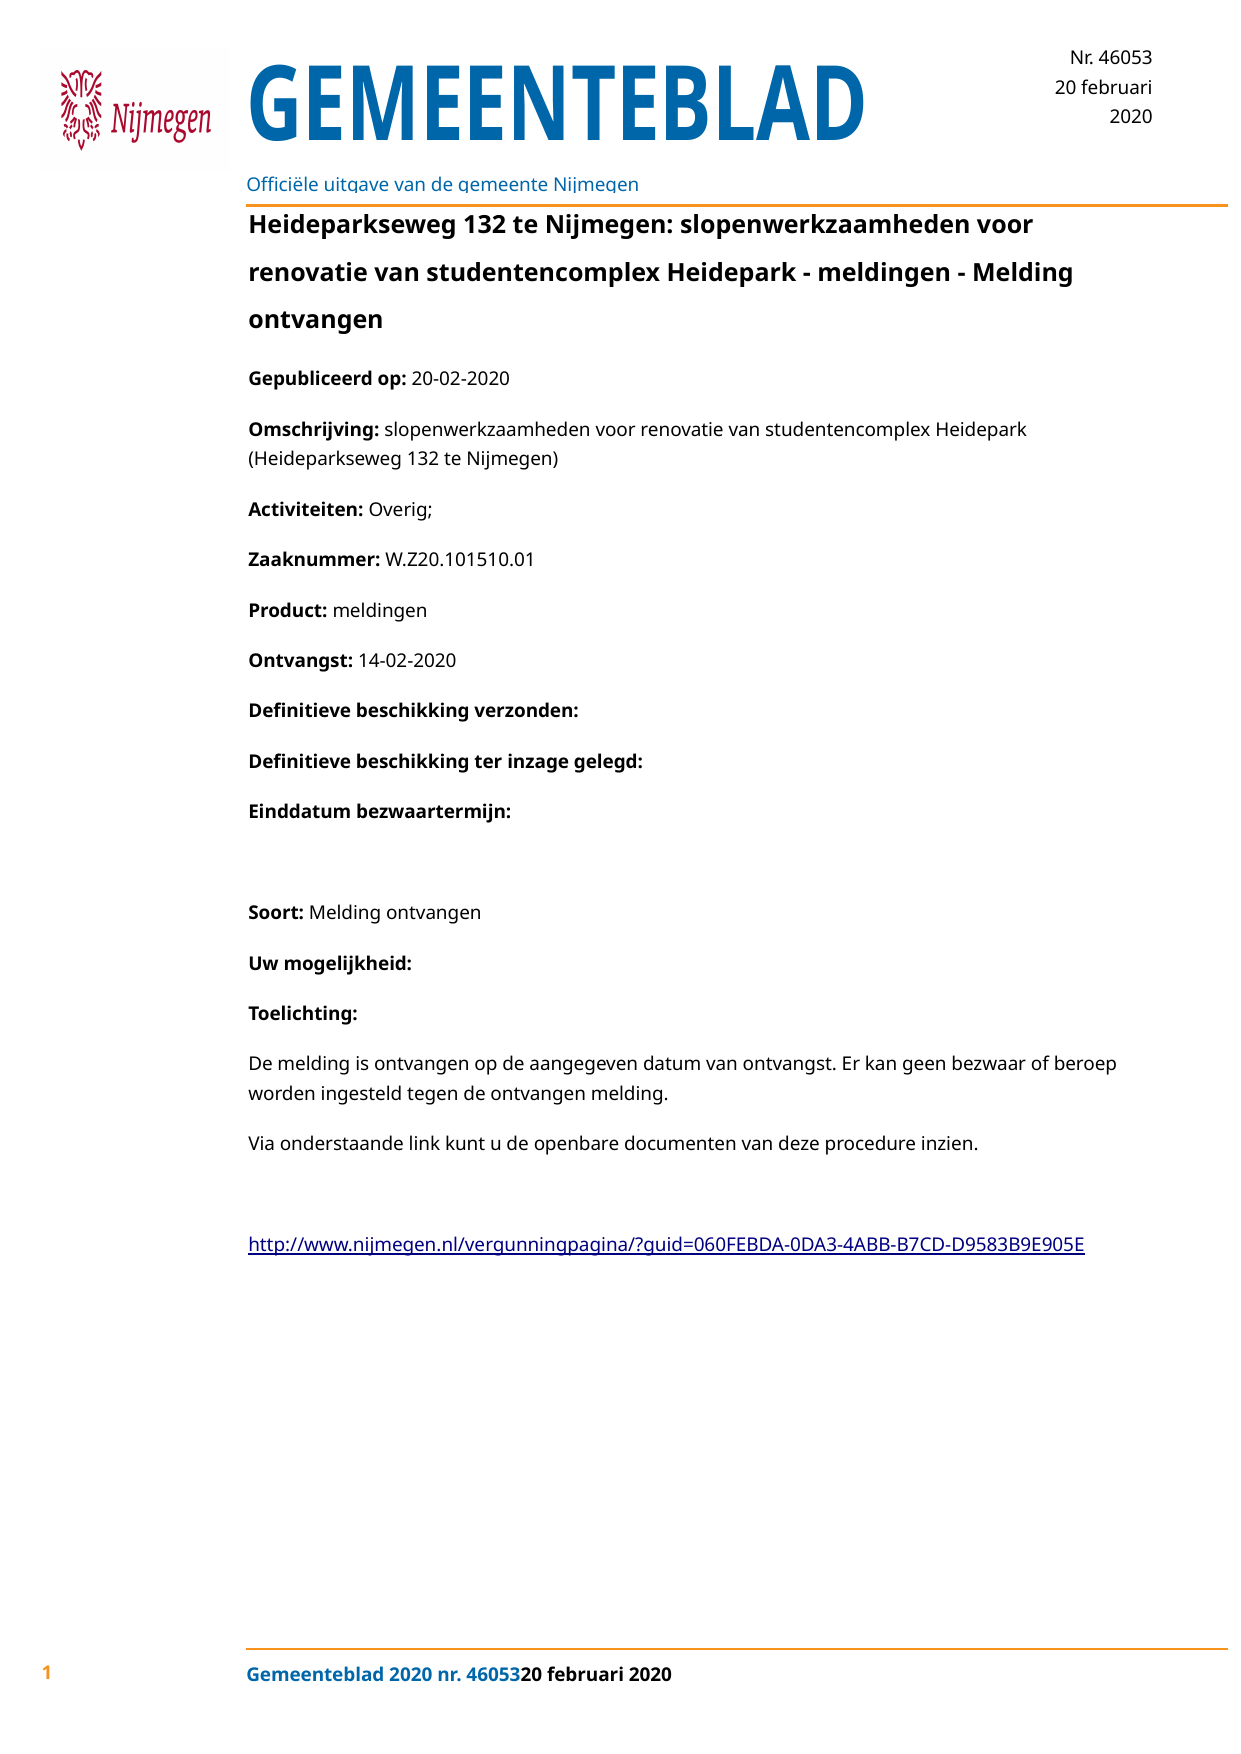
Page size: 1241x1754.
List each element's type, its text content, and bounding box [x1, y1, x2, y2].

text Omschrijving: slopenwerkzaamheden voor renovatie van studentencomplex Heidepark (Heideparkseweg 132 te Nijmegen) [248, 416, 1152, 471]
text Toelichting: [248, 1000, 1152, 1026]
text Definitieve beschikking ter inzage gelegd: [248, 748, 1152, 774]
text De melding is ontvangen op de aangegeven datum van ontvangst. Er kan geen bezwaar of beroep worden ingesteld tegen de ontvangen melding. [248, 1051, 1152, 1106]
text Definitieve beschikking verzonden: [248, 698, 1152, 723]
text Einddatum bezwaartermijn: [248, 798, 1152, 824]
text Zaaknummer: W.Z20.101510.01 [248, 546, 1152, 572]
text Uw mogelijkheid: [248, 950, 1152, 975]
text http://www.nijmegen.nl/vergunningpagina/?guid=060FEBDA-0DA3-4ABB-B7CD-D9583B9E905E [248, 1231, 1152, 1257]
text Product: meldingen [248, 597, 1152, 622]
text Gepubliceerd op: 20-02-2020 [248, 366, 1152, 391]
text Soort: Melding ontvangen [248, 899, 1152, 925]
text Ontvangst: 14-02-2020 [248, 647, 1152, 673]
text Heideparkseweg 132 te Nijmegen: slopenwerkzaamheden voor renovatie van studentencomplex Heidepark - meldingen - Melding ontvangen [248, 207, 1152, 336]
picture [41, 47, 231, 172]
text Via onderstaande link kunt u de openbare documenten van deze procedure inzien. [248, 1131, 1152, 1156]
text Activiteiten: Overig; [248, 496, 1152, 522]
